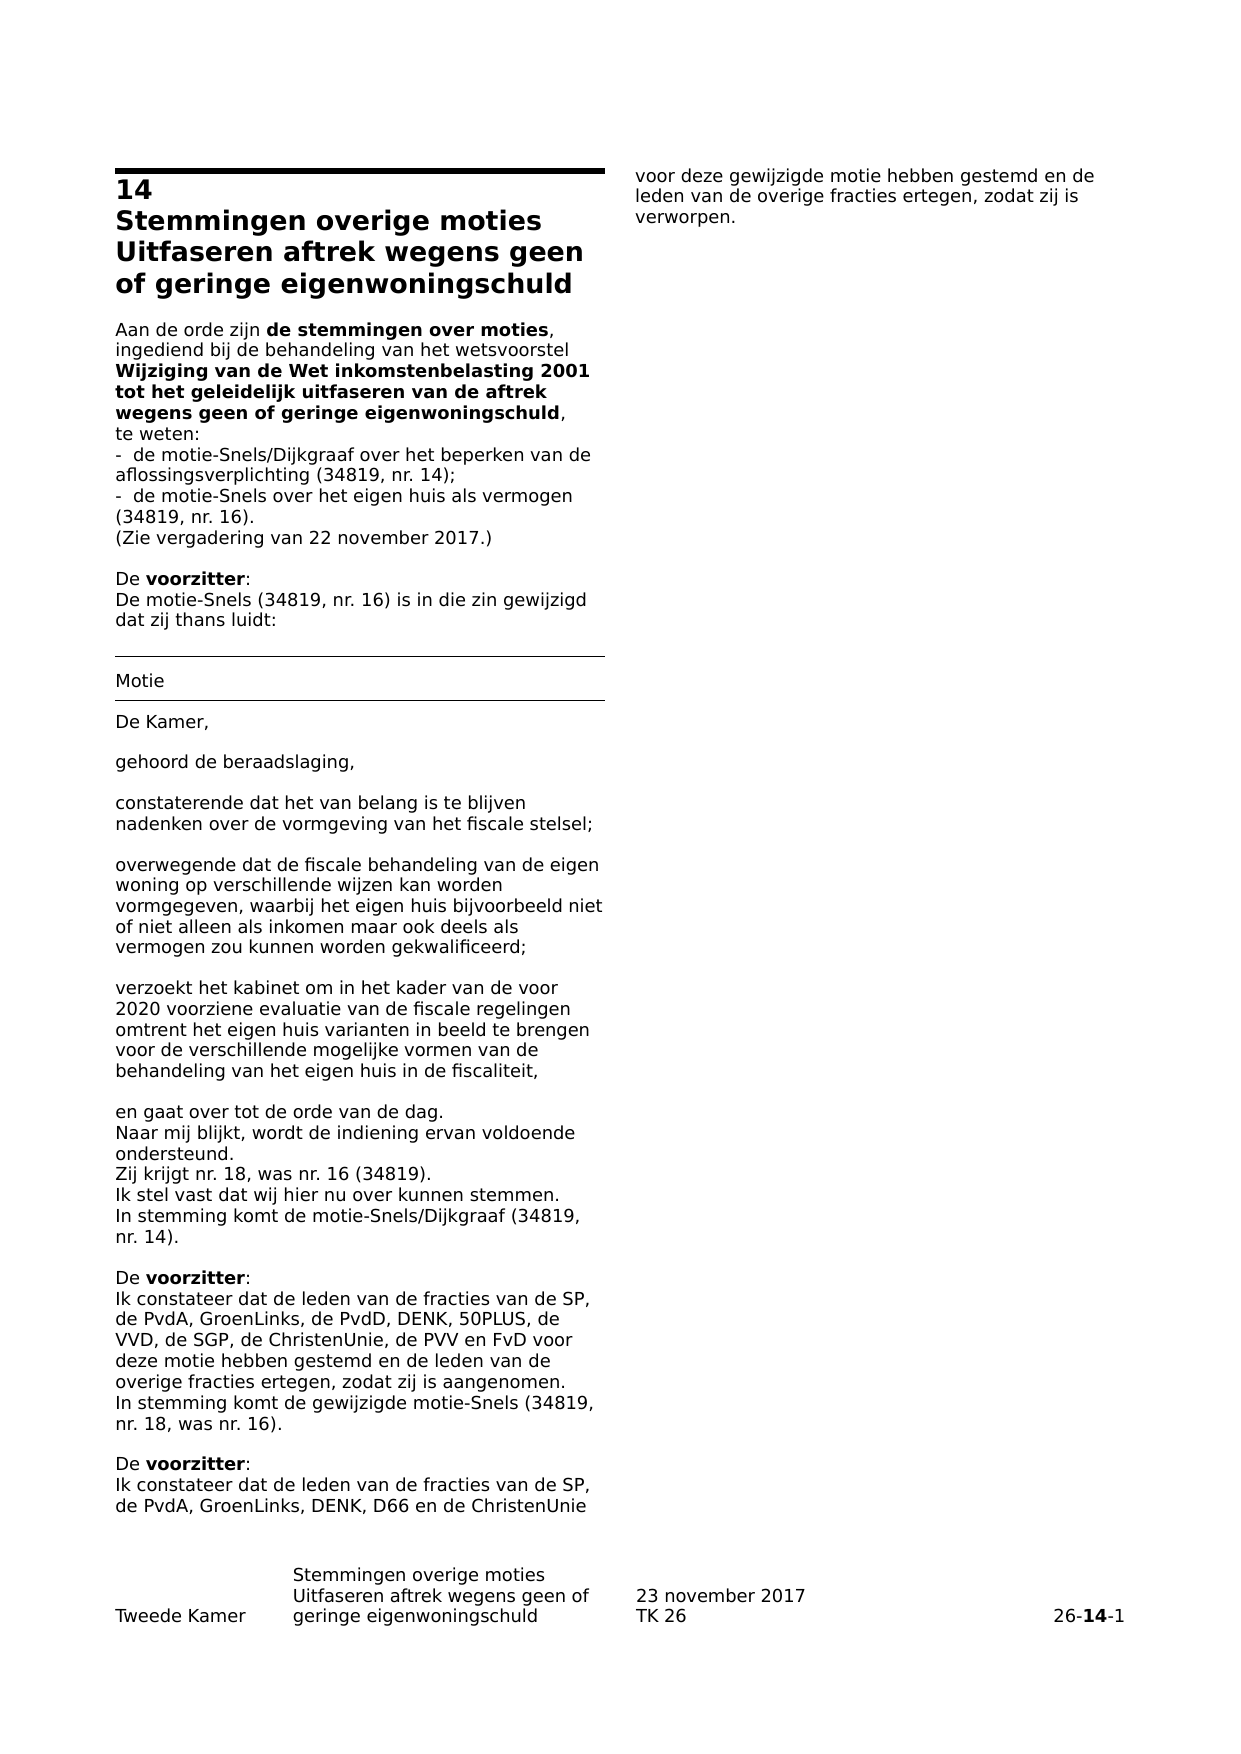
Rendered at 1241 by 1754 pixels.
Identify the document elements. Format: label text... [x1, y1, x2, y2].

text verzoekt het kabinet om in het kader van de voor 2020 voorziene evaluatie van de fiscale regelingen omtrent het eigen huis varianten in beeld te brengen voor de verschillende mogelijke vormen van de behandeling van het eigen huis in de fiscaliteit, [115, 978, 605, 1082]
text Ik constateer dat de leden van de fracties van de SP, de PvdA, GroenLinks, de PvdD, DENK, 50PLUS, de VVD, de SGP, de ChristenUnie, de PVV en FvD voor deze motie hebben gestemd en de leden van de overige fracties ertegen, zodat zij is aangenomen. [115, 1288, 605, 1392]
text De voorzitter: [115, 568, 605, 589]
text Aan de orde zijn de stemmingen over moties, ingediend bij de behandeling van het wetsvoorstel Wijziging van de Wet inkomstenbelasting 2001 tot het geleidelijk uitfaseren van de aftrek wegens geen of geringe eigenwoningschuld, [115, 319, 605, 423]
text constaterende dat het van belang is te blijven nadenken over de vormgeving van het fiscale stelsel; [115, 793, 605, 834]
text voor deze gewijzigde motie hebben gestemd en de leden van de overige fracties ertegen, zodat zij is verworpen. [635, 165, 1125, 228]
title 14 Stemmingen overige moties Uitfaseren aftrek wegens geen of geringe eigenwoningschuld [115, 174, 605, 299]
text Ik stel vast dat wij hier nu over kunnen stemmen. [115, 1185, 605, 1206]
text te weten: [115, 423, 605, 444]
text In stemming komt de motie-Snels/Dijkgraaf (34819, nr. 14). [115, 1206, 605, 1247]
text De Kamer, [115, 712, 605, 732]
text Zij krijgt nr. 18, was nr. 16 (34819). [115, 1164, 605, 1185]
list de motie-Snels over het eigen huis als vermogen (34819, nr. 16). [115, 486, 605, 528]
text De motie-Snels (34819, nr. 16) is in die zin gewijzigd dat zij thans luidt: [115, 589, 605, 631]
list de motie-Snels/Dijkgraaf over het beperken van de aflossingsverplichting (34819, nr. 14); [115, 444, 605, 486]
text en gaat over tot de orde van de dag. [115, 1102, 605, 1122]
text De voorzitter: [115, 1454, 605, 1475]
text De voorzitter: [115, 1267, 605, 1288]
text Motie [115, 671, 605, 692]
text In stemming komt de gewijzigde motie-Snels (34819, nr. 18, was nr. 16). [115, 1392, 605, 1434]
text (Zie vergadering van 22 november 2017.) [115, 528, 605, 548]
text overwegende dat de fiscale behandeling van de eigen woning op verschillende wijzen kan worden vormgegeven, waarbij het eigen huis bijvoorbeeld niet of niet alleen als inkomen maar ook deels als vermogen zou kunnen worden gekwalificeerd; [115, 854, 605, 958]
text Naar mij blijkt, wordt de indiening ervan voldoende ondersteund. [115, 1122, 605, 1164]
text gehoord de beraadslaging, [115, 752, 605, 773]
text Ik constateer dat de leden van de fracties van de SP, de PvdA, GroenLinks, DENK, D66 en de ChristenUnie [115, 1475, 605, 1516]
